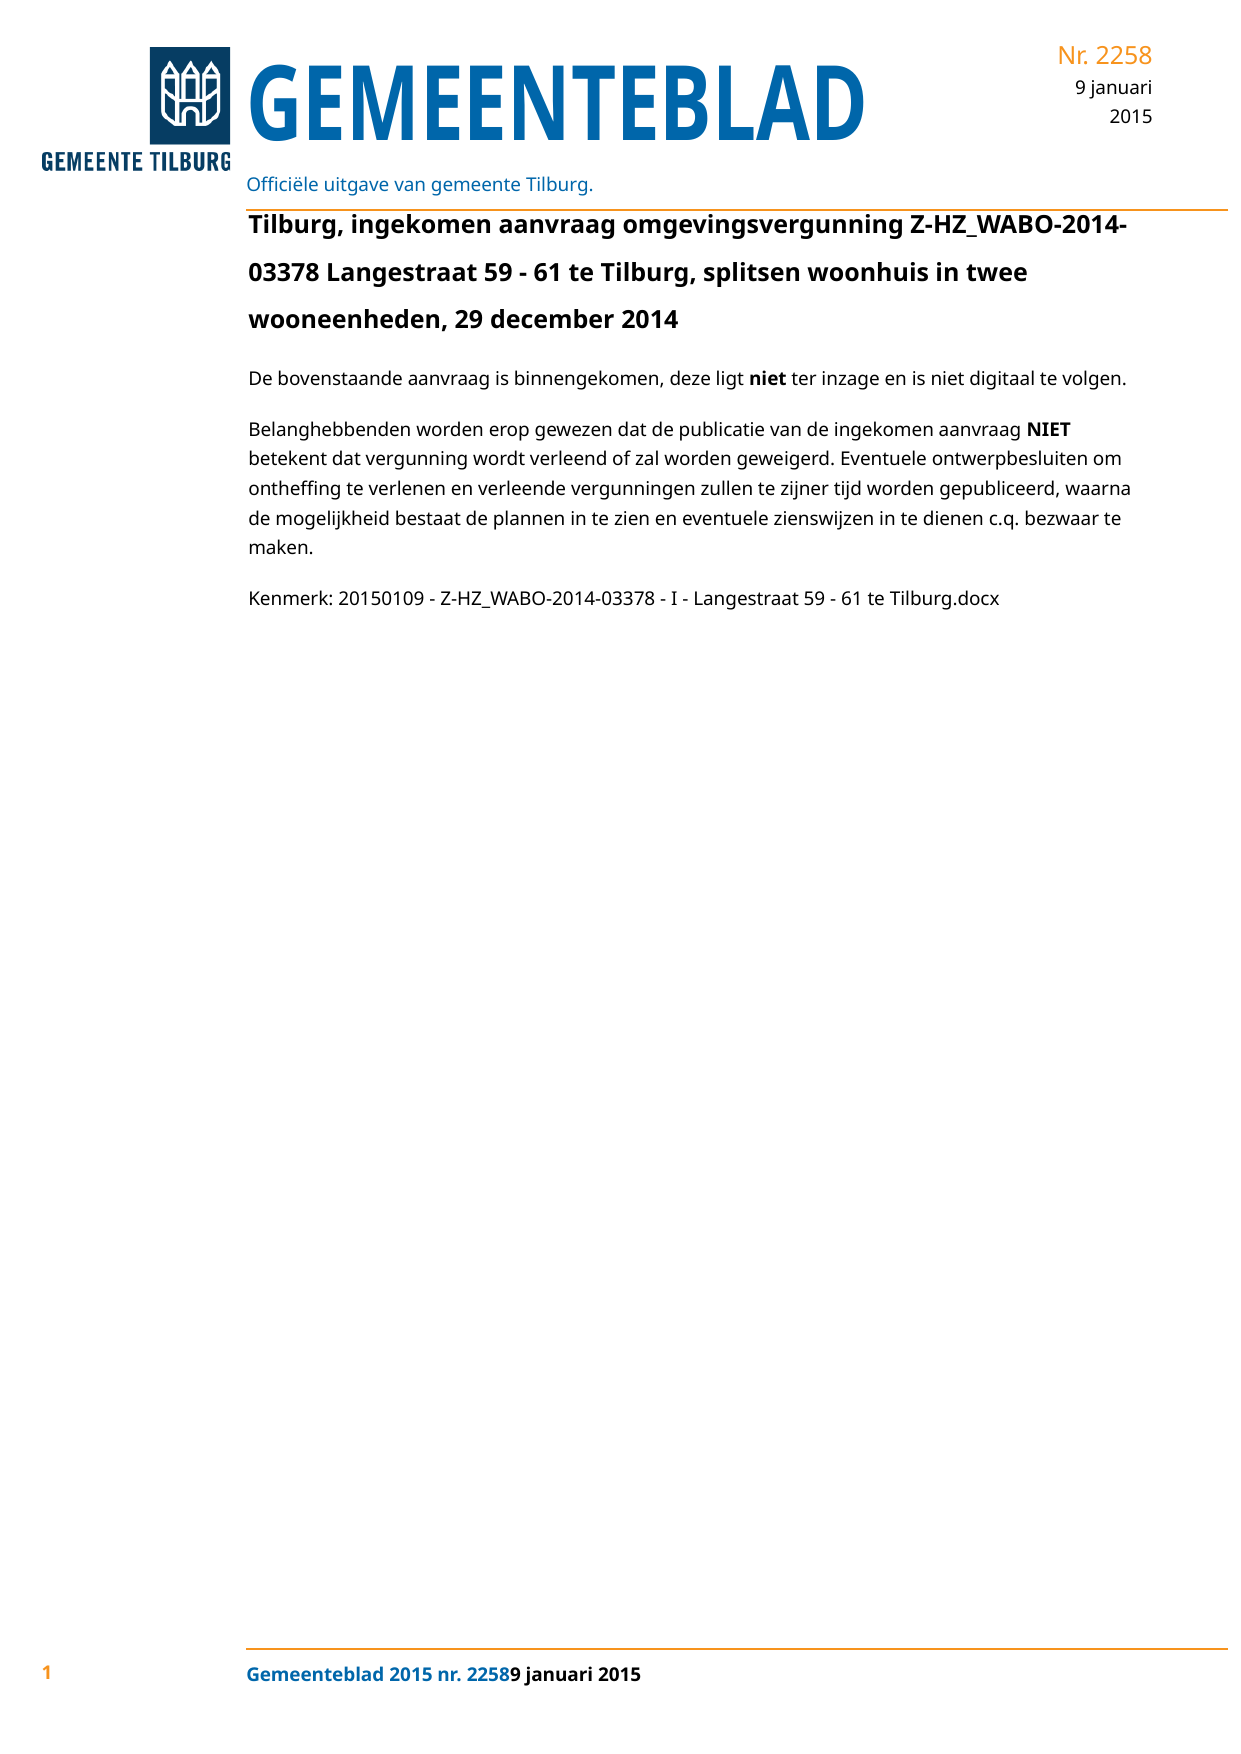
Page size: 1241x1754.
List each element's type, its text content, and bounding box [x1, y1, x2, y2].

text Tilburg, ingekomen aanvraag omgevingsvergunning Z-HZ_WABO-2014-03378 Langestraat 59 - 61 te Tilburg, splitsen woonhuis in twee wooneenheden, 29 december 2014 [248, 211, 1152, 336]
text Belanghebbenden worden erop gewezen dat de publicatie van de ingekomen aanvraag NIET betekent dat vergunning wordt verleend of zal worden geweigerd. Eventuele ontwerpbesluiten om ontheffing te verlenen en verleende vergunningen zullen te zijner tijd worden gepubliceerd, waarna de mogelijkheid bestaat de plannen in te zien en eventuele zienswijzen in te dienen c.q. bezwaar te maken. [248, 416, 1152, 560]
text Kenmerk: 20150109 - Z-HZ_WABO-2014-03378 - I - Langestraat 59 - 61 te Tilburg.docx [248, 585, 1152, 610]
picture [41, 47, 231, 172]
text De bovenstaande aanvraag is binnengekomen, deze ligt niet ter inzage en is niet digitaal te volgen. [248, 366, 1152, 391]
